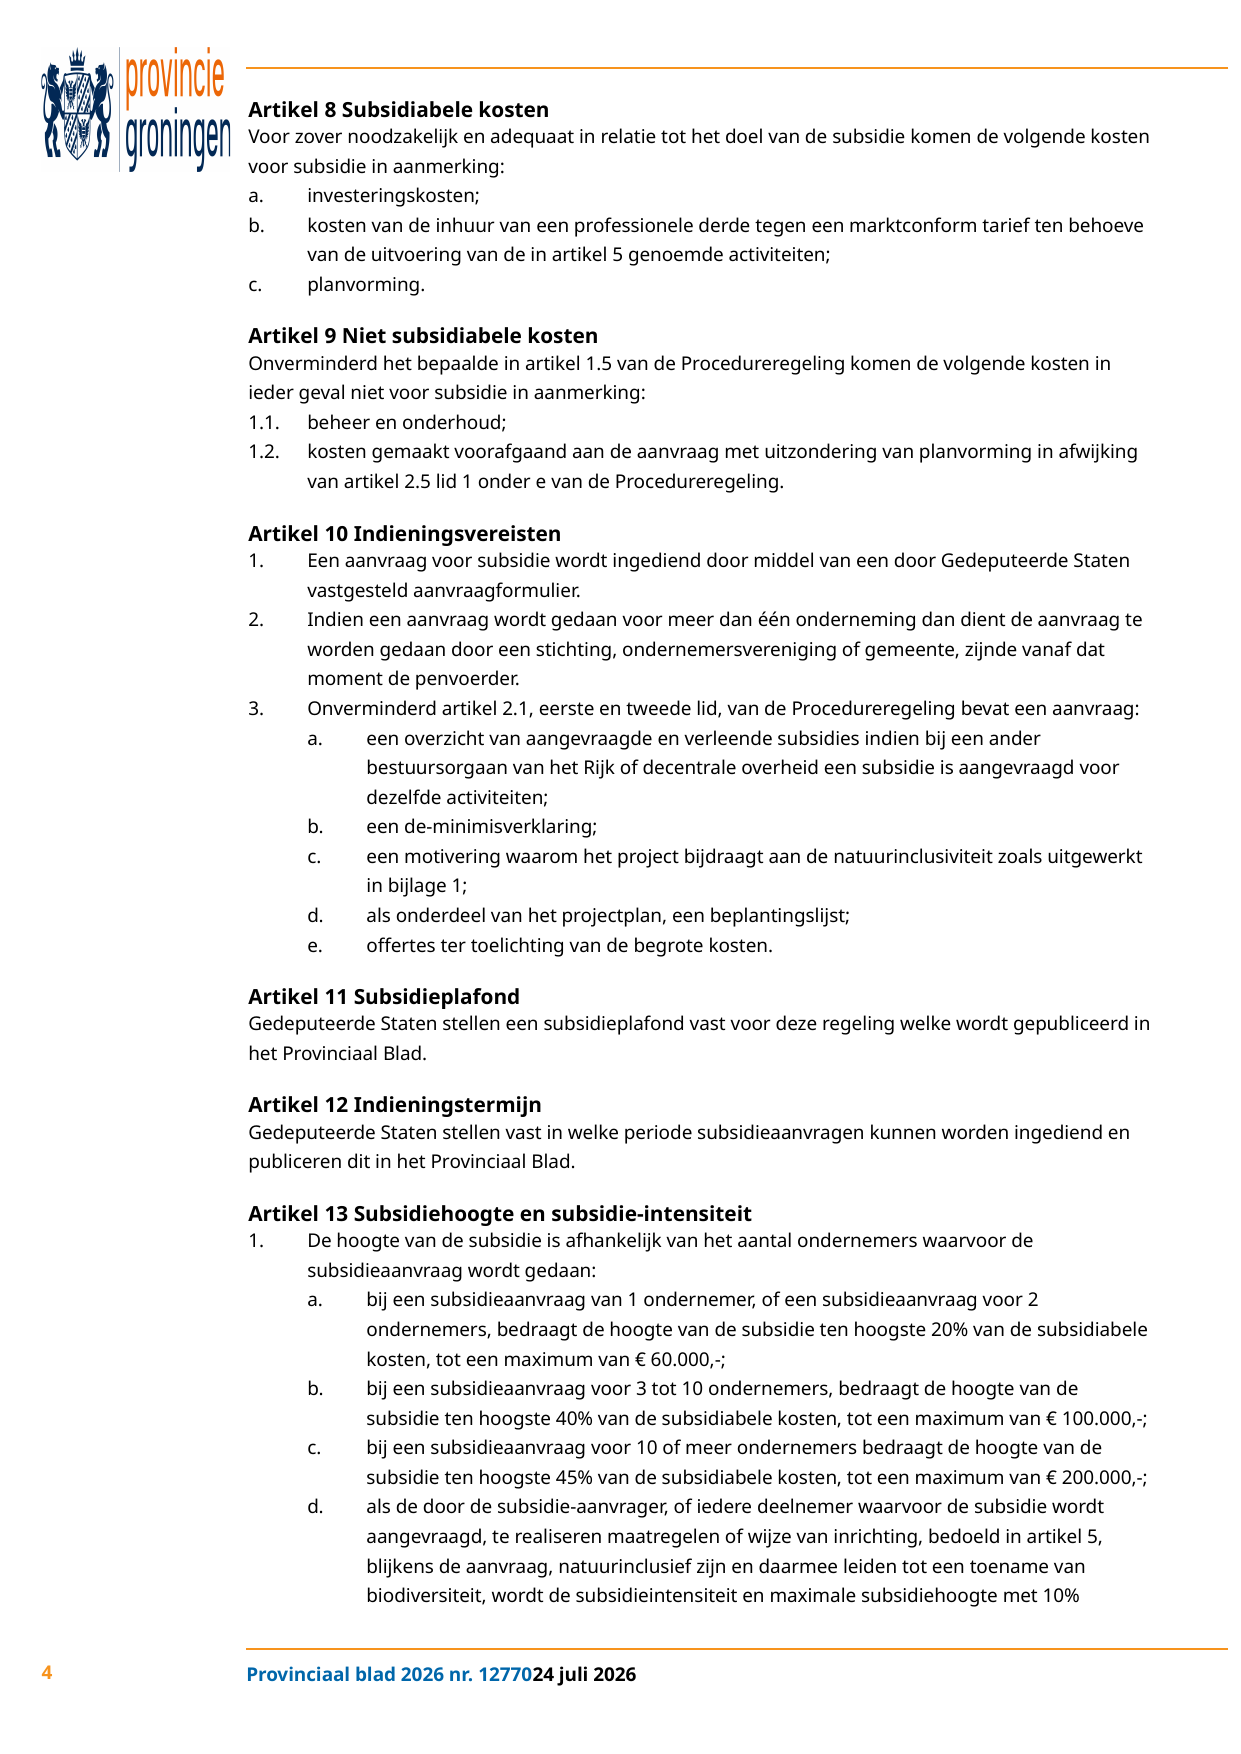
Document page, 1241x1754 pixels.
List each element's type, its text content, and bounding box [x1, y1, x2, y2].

text Voor zover noodzakelijk en adequaat in relatie tot het doel van de subsidie komen de volgende kosten voor subsidie in aanmerking: [248, 123, 1152, 178]
list een motivering waarom het project bijdraagt aan de natuurinclusiviteit zoals uitgewerkt in bijlage 1; [307, 843, 1152, 898]
text Artikel 12 Indieningstermijn [248, 1091, 1152, 1119]
text Gedeputeerde Staten stellen een subsidieplafond vast voor deze regeling welke wordt gepubliceerd in het Provinciaal Blad. [248, 1011, 1152, 1066]
list De hoogte van de subsidie is afhankelijk van het aantal ondernemers waarvoor de subsidieaanvraag wordt gedaan: [248, 1227, 1152, 1283]
list bij een subsidieaanvraag van 1 ondernemer, of een subsidieaanvraag voor 2 ondernemers, bedraagt de hoogte van de subsidie ten hoogste 20% van de subsidiabele kosten, tot een maximum van € 60.000,-; [307, 1287, 1152, 1372]
text Artikel 9 Niet subsidiabele kosten [248, 322, 1152, 350]
list een de-minimisverklaring; [307, 813, 1152, 839]
list een overzicht van aangevraagde en verleende subsidies indien bij een ander bestuursorgaan van het Rijk of decentrale overheid een subsidie is aangevraagd voor dezelfde activiteiten; [307, 725, 1152, 809]
list als onderdeel van het projectplan, een beplantingslijst; [307, 902, 1152, 928]
text Artikel 10 Indieningsvereisten [248, 519, 1152, 547]
list planvorming. [248, 271, 1152, 297]
list offertes ter toelichting van de begrote kosten. [307, 932, 1152, 957]
list Een aanvraag voor subsidie wordt ingediend door middel van een door Gedeputeerde Staten vastgesteld aanvraagformulier. [248, 547, 1152, 602]
picture [41, 47, 231, 172]
list Indien een aanvraag wordt gedaan voor meer dan één onderneming dan dient de aanvraag te worden gedaan door een stichting, ondernemersvereniging of gemeente, zijnde vanaf dat moment de penvoerder. [248, 606, 1152, 691]
list beheer en onderhoud; [248, 409, 1152, 435]
list kosten van de inhuur van een professionele derde tegen een marktconform tarief ten behoeve van de uitvoering van de in artikel 5 genoemde activiteiten; [248, 212, 1152, 267]
list investeringskosten; [248, 182, 1152, 208]
list bij een subsidieaanvraag voor 10 of meer ondernemers bedraagt de hoogte van de subsidie ten hoogste 45% van de subsidiabele kosten, tot een maximum van € 200.000,-; [307, 1434, 1152, 1490]
text Onverminderd het bepaalde in artikel 1.5 van de Procedureregeling komen de volgende kosten in ieder geval niet voor subsidie in aanmerking: [248, 350, 1152, 405]
list bij een subsidieaanvraag voor 3 tot 10 ondernemers, bedraagt de hoogte van de subsidie ten hoogste 40% van de subsidiabele kosten, tot een maximum van € 100.000,-; [307, 1375, 1152, 1431]
text Artikel 13 Subsidiehoogte en subsidie-intensiteit [248, 1199, 1152, 1227]
text Gedeputeerde Staten stellen vast in welke periode subsidieaanvragen kunnen worden ingediend en publiceren dit in het Provinciaal Blad. [248, 1119, 1152, 1174]
list Onverminderd artikel 2.1, eerste en tweede lid, van de Procedureregeling bevat een aanvraag: [248, 695, 1152, 721]
list als de door de subsidie-aanvrager, of iedere deelnemer waarvoor de subsidie wordt aangevraagd, te realiseren maatregelen of wijze van inrichting, bedoeld in artikel 5, blijkens de aanvraag, natuurinclusief zijn en daarmee leiden tot een toename van biodiversiteit, wordt de subsidieintensiteit en maximale subsidiehoogte met 10% [307, 1494, 1152, 1608]
text Artikel 8 Subsidiabele kosten [248, 95, 1152, 123]
list kosten gemaakt voorafgaand aan de aanvraag met uitzondering van planvorming in afwijking van artikel 2.5 lid 1 onder e van de Procedureregeling. [248, 439, 1152, 494]
text Artikel 11 Subsidieplafond [248, 982, 1152, 1011]
